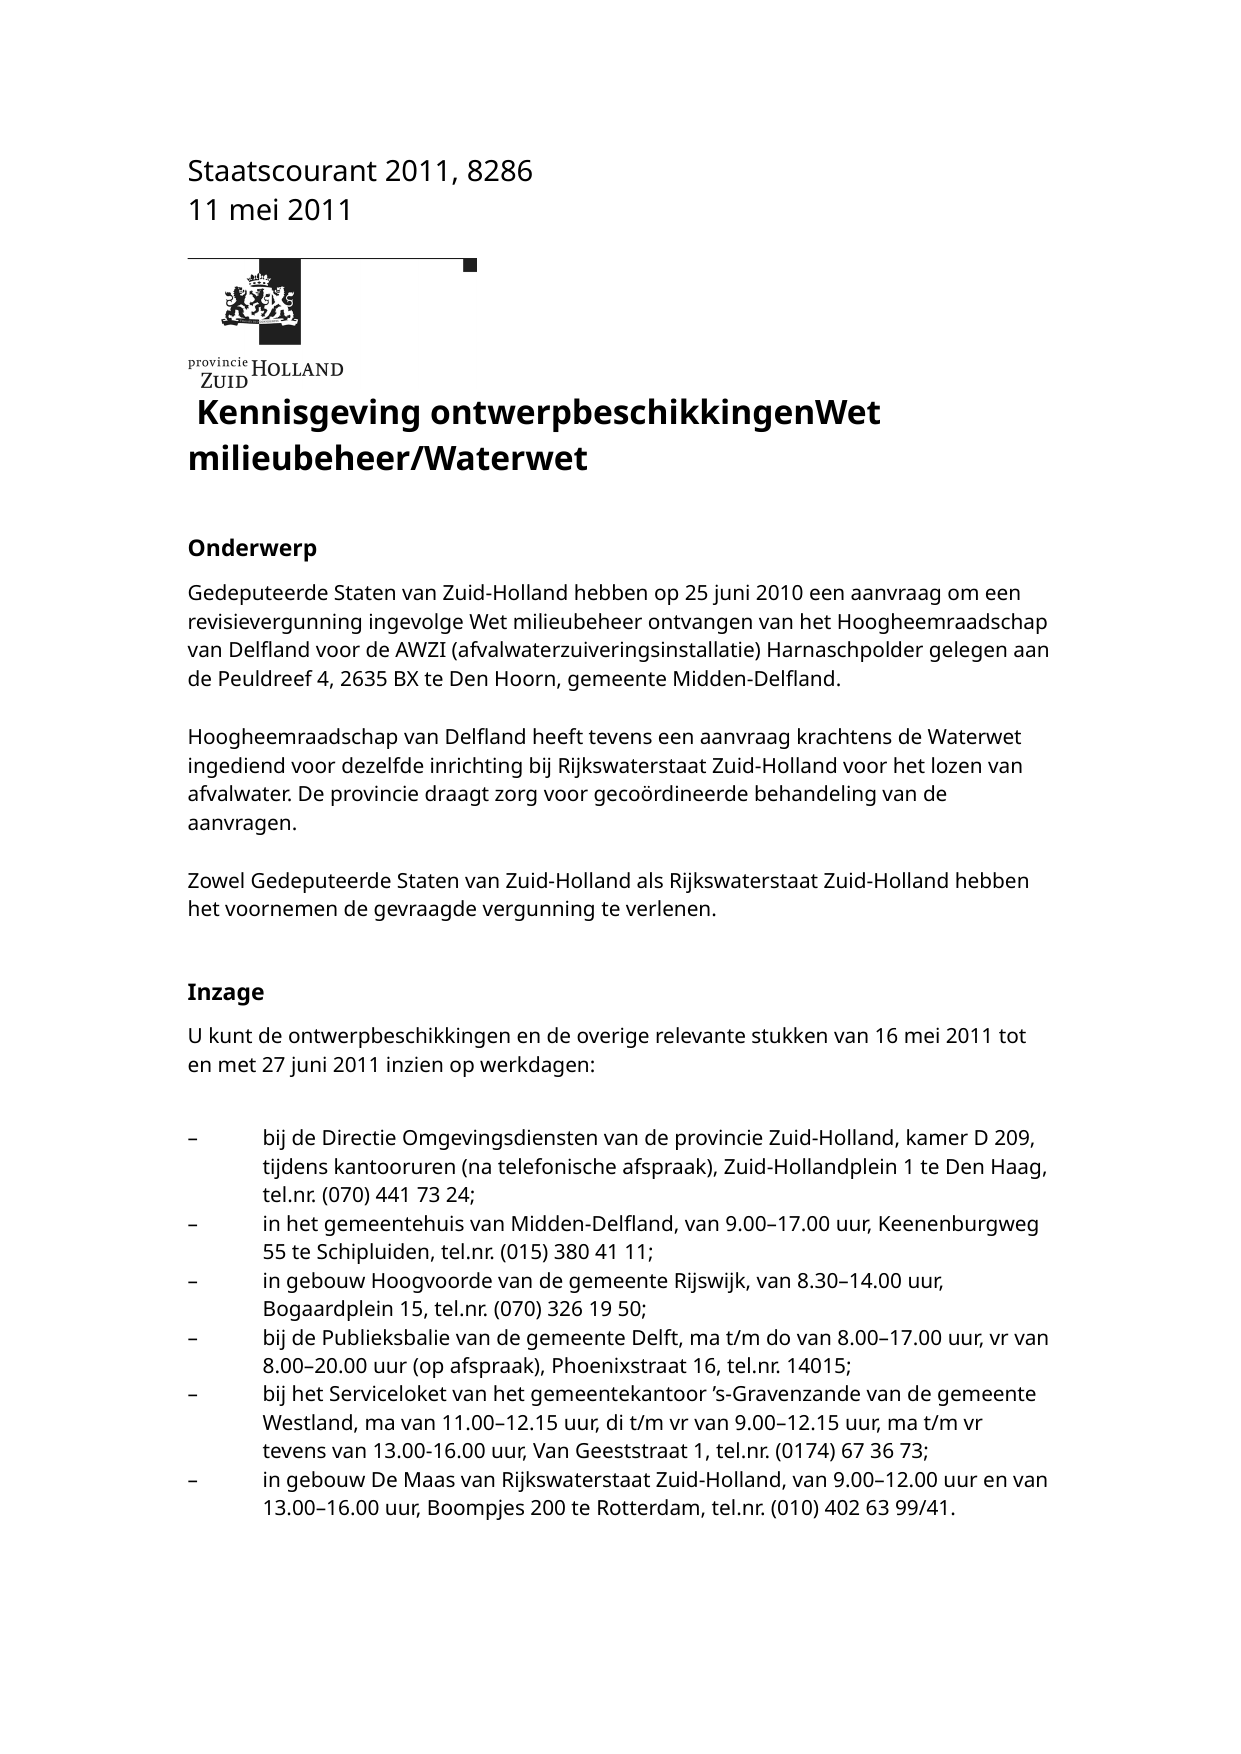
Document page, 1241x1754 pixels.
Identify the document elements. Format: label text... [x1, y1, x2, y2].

list in gebouw De Maas van Rijkswaterstaat Zuid-Holland, van 9.00–12.00 uur en van 13.00–16.00 uur, Boompjes 200 te Rotterdam, tel.nr. (010) 402 63 99/41. [187, 1465, 1053, 1522]
text Staatscourant 2011, 8286 [187, 150, 1053, 190]
subtitle Inzage [187, 975, 1053, 1007]
list in gebouw Hoogvoorde van de gemeente Rijswijk, van 8.30–14.00 uur, Bogaardplein 15, tel.nr. (070) 326 19 50; [187, 1266, 1053, 1323]
text Gedeputeerde Staten van Zuid-Holland hebben op 25 juni 2010 een aanvraag om een revisievergunning ingevolge Wet milieubeheer ontvangen van het Hoogheemraadschap van Delfland voor de AWZI (afvalwaterzuiveringsinstallatie) Harnaschpolder gelegen aan de Peuldreef 4, 2635 BX te Den Hoorn, gemeente Midden-Delfland. [187, 578, 1053, 692]
list in het gemeentehuis van Midden-Delfland, van 9.00–17.00 uur, Keenenburgweg 55 te Schipluiden, tel.nr. (015) 380 41 11; [187, 1209, 1053, 1266]
list bij de Publieksbalie van de gemeente Delft, ma t/m do van 8.00–17.00 uur, vr van 8.00–20.00 uur (op afspraak), Phoenixstraat 16, tel.nr. 14015; [187, 1323, 1053, 1379]
text Hoogheemraadschap van Delfland heeft tevens een aanvraag krachtens de Waterwet ingediend voor dezelfde inrichting bij Rijkswaterstaat Zuid-Holland voor het lozen van afvalwater. De provincie draagt zorg voor gecoördineerde behandeling van de aanvragen. [187, 722, 1053, 836]
picture [187, 258, 477, 389]
list bij het Serviceloket van het gemeentekantoor ’s-Gravenzande van de gemeente Westland, ma van 11.00–12.15 uur, di t/m vr van 9.00–12.15 uur, ma t/m vr tevens van 13.00-16.00 uur, Van Geeststraat 1, tel.nr. (0174) 67 36 73; [187, 1379, 1053, 1465]
text U kunt de ontwerpbeschikkingen en de overige relevante stukken van 16 mei 2011 tot en met 27 juni 2011 inzien op werkdagen: [187, 1022, 1053, 1078]
text Zowel Gedeputeerde Staten van Zuid-Holland als Rijkswaterstaat Zuid-Holland hebben het voornemen de gevraagde vergunning te verlenen. [187, 866, 1053, 923]
subtitle Kennisgeving ontwerpbeschikkingenWet milieubeheer/Waterwet [187, 271, 1053, 480]
list bij de Directie Omgevingsdiensten van de provincie Zuid-Holland, kamer D 209, tijdens kantooruren (na telefonische afspraak), Zuid-Hollandplein 1 te Den Haag, tel.nr. (070) 441 73 24; [187, 1123, 1053, 1209]
text 11 mei 2011 [187, 190, 1053, 229]
subtitle Onderwerp [187, 532, 1053, 563]
